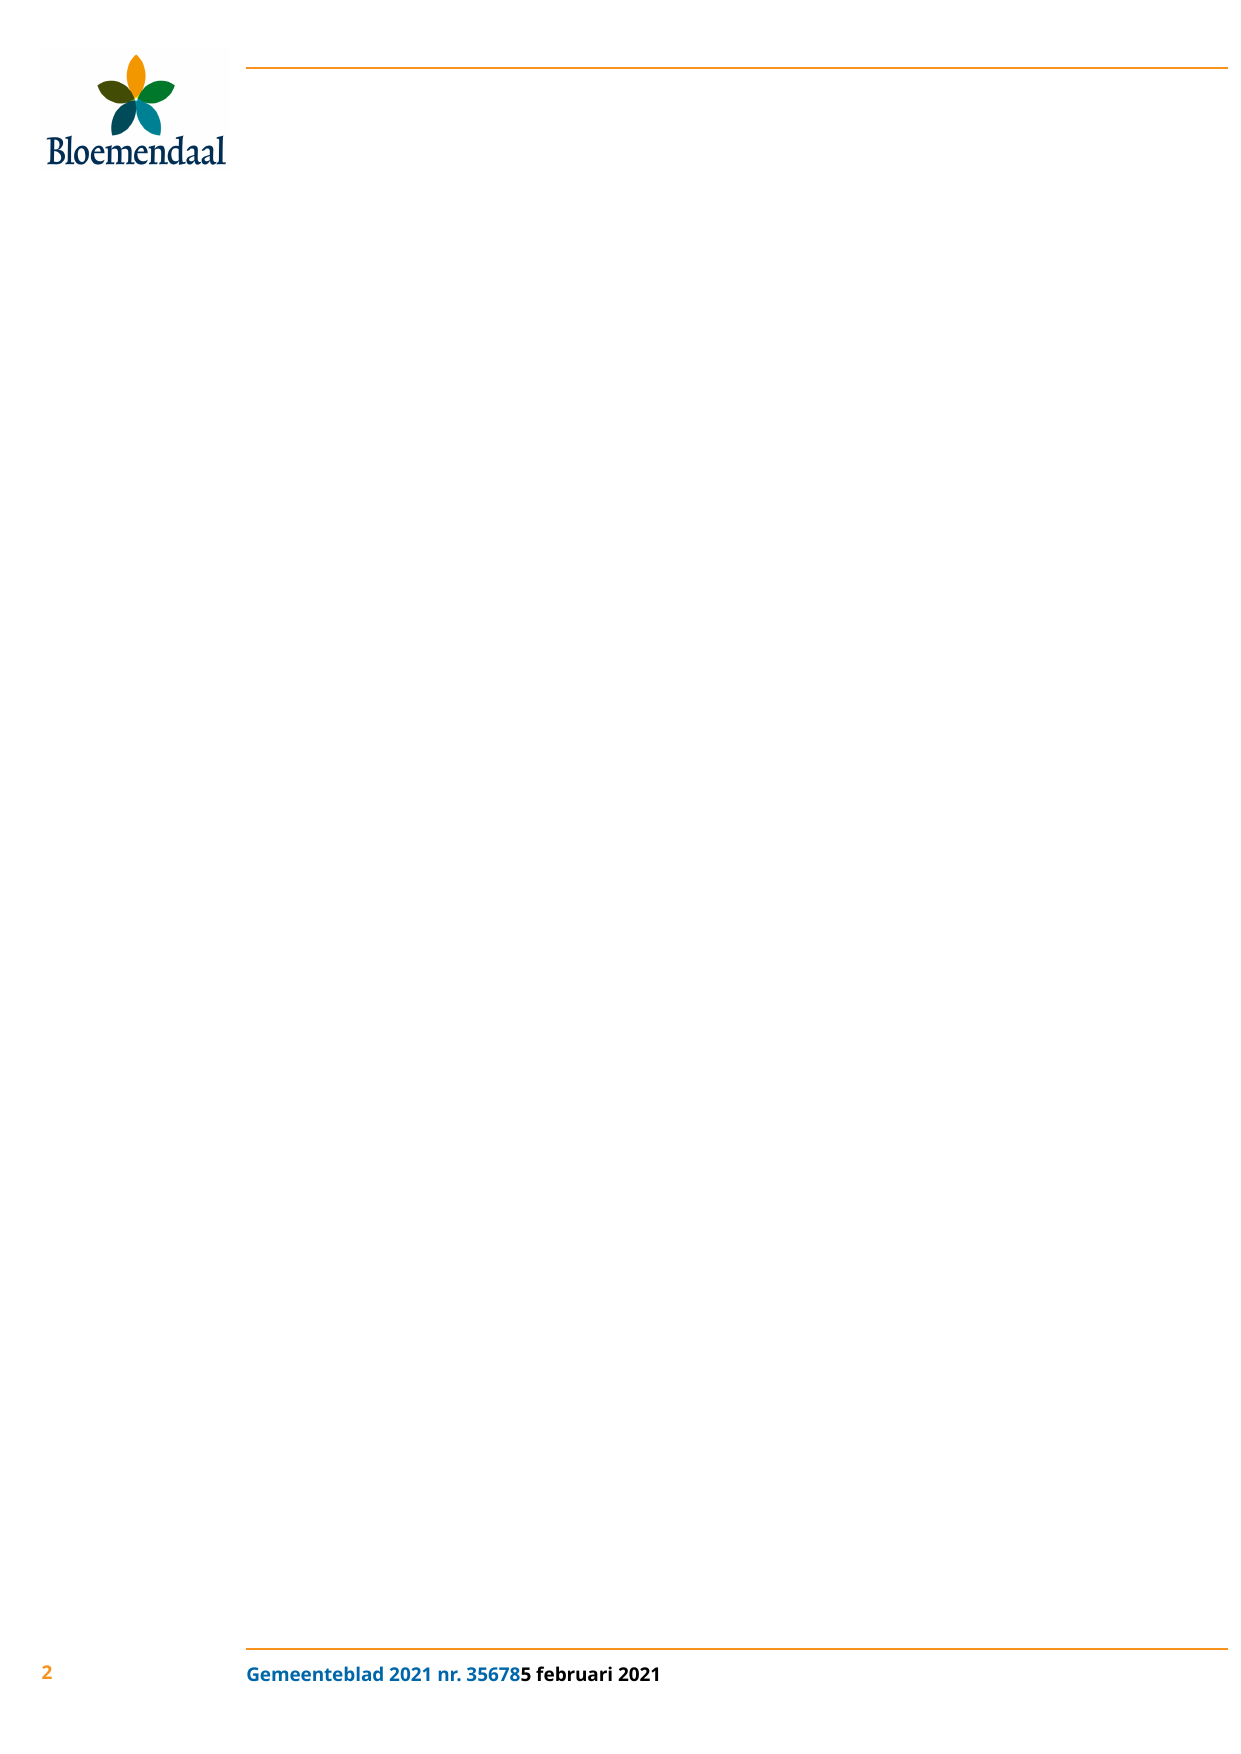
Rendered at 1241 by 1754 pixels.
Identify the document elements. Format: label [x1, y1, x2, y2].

picture [41, 47, 231, 172]
